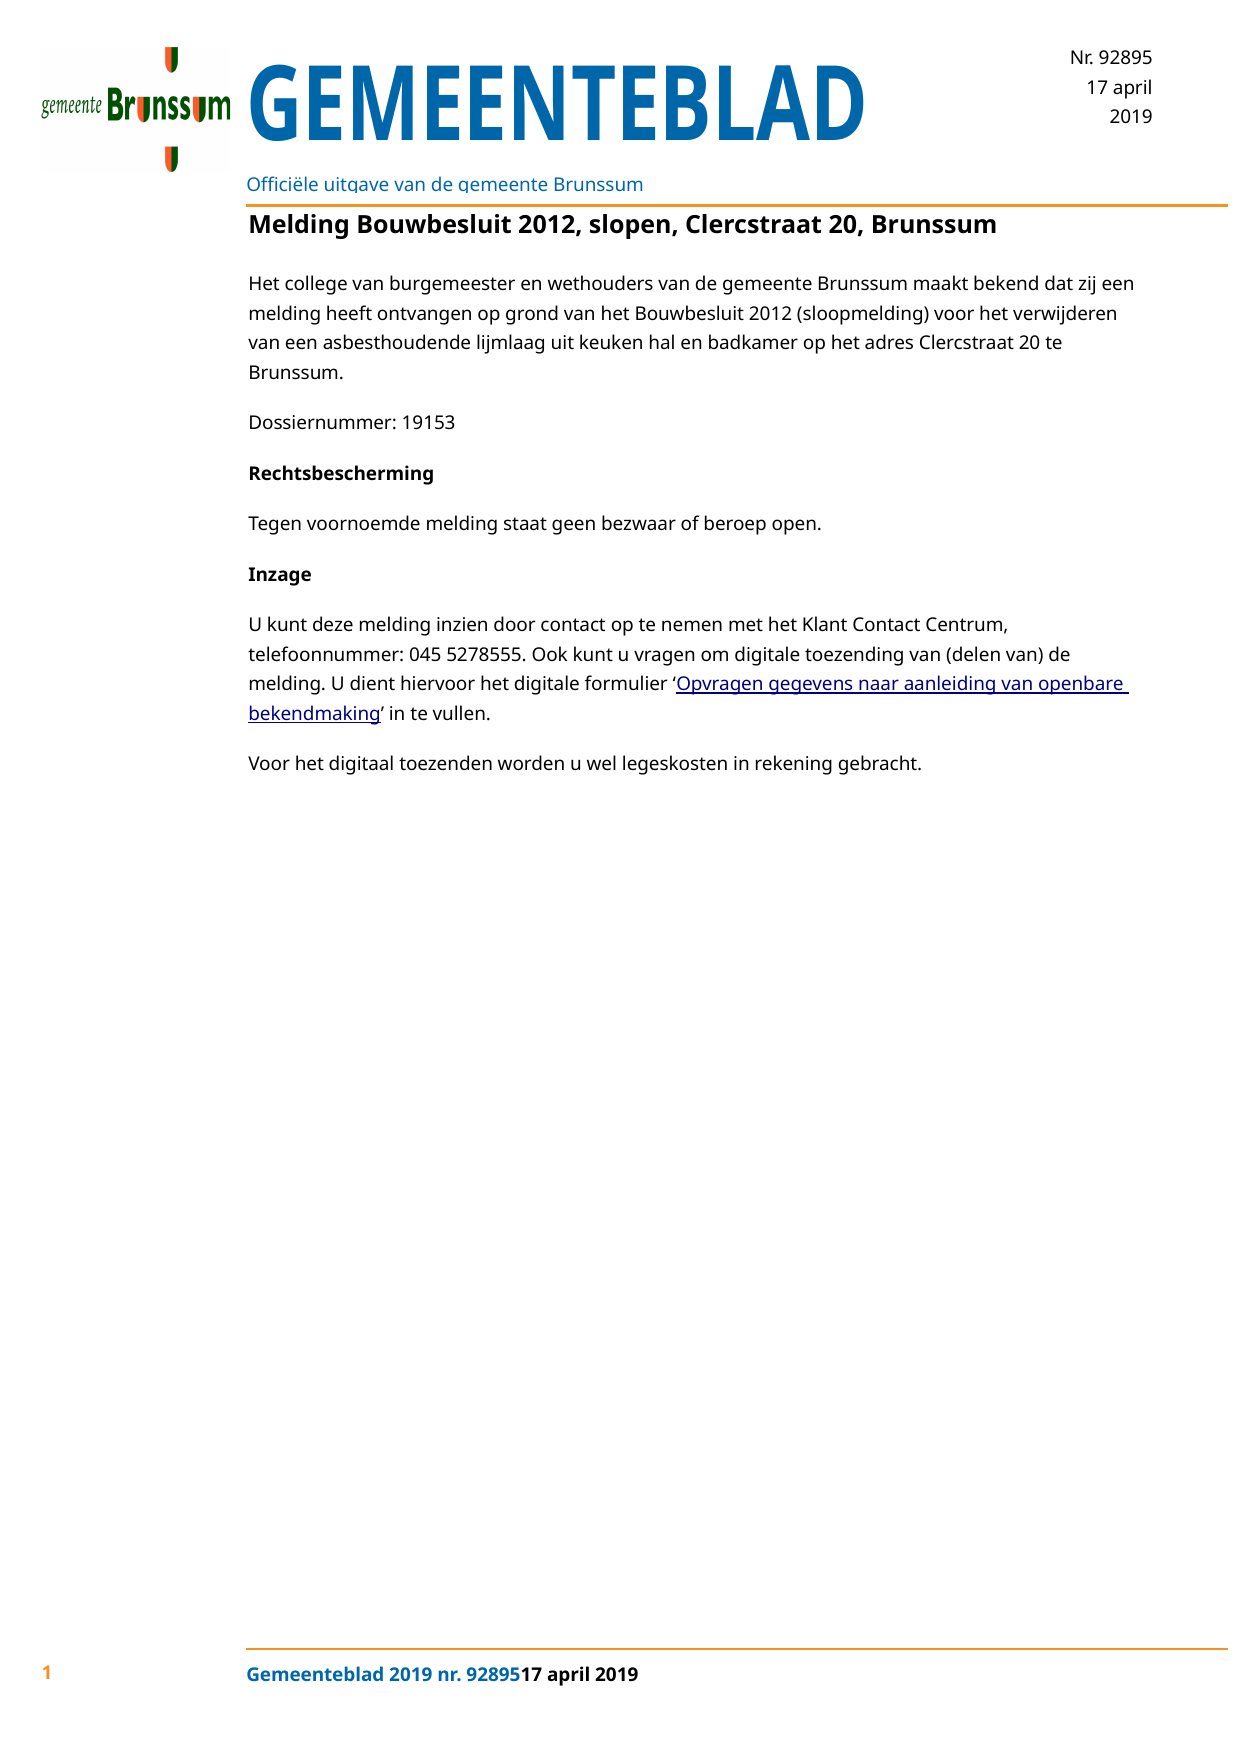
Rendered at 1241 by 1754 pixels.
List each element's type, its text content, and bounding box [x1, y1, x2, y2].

text Het college van burgemeester en wethouders van de gemeente Brunssum maakt bekend dat zij een melding heeft ontvangen op grond van het Bouwbesluit 2012 (sloopmelding) voor het verwijderen van een asbesthoudende lijmlaag uit keuken hal en badkamer op het adres Clercstraat 20 te Brunssum. [248, 270, 1152, 385]
text Dossiernummer: 19153 [248, 409, 1152, 435]
text Voor het digitaal toezenden worden u wel legeskosten in rekening gebracht. [248, 750, 1152, 776]
text U kunt deze melding inzien door contact op te nemen met het Klant Contact Centrum, telefoonnummer: 045 5278555. Ook kunt u vragen om digitale toezending van (delen van) de melding. U dient hiervoor het digitale formulier ‘Opvragen gegevens naar aanleiding van openbare bekendmaking’ in te vullen. [248, 611, 1152, 726]
text Inzage [248, 561, 1152, 586]
text Rechtsbescherming [248, 460, 1152, 486]
text Tegen voornoemde melding staat geen bezwaar of beroep open. [248, 510, 1152, 536]
picture [41, 47, 231, 172]
text Melding Bouwbesluit 2012, slopen, Clercstraat 20, Brunssum [248, 207, 1152, 241]
